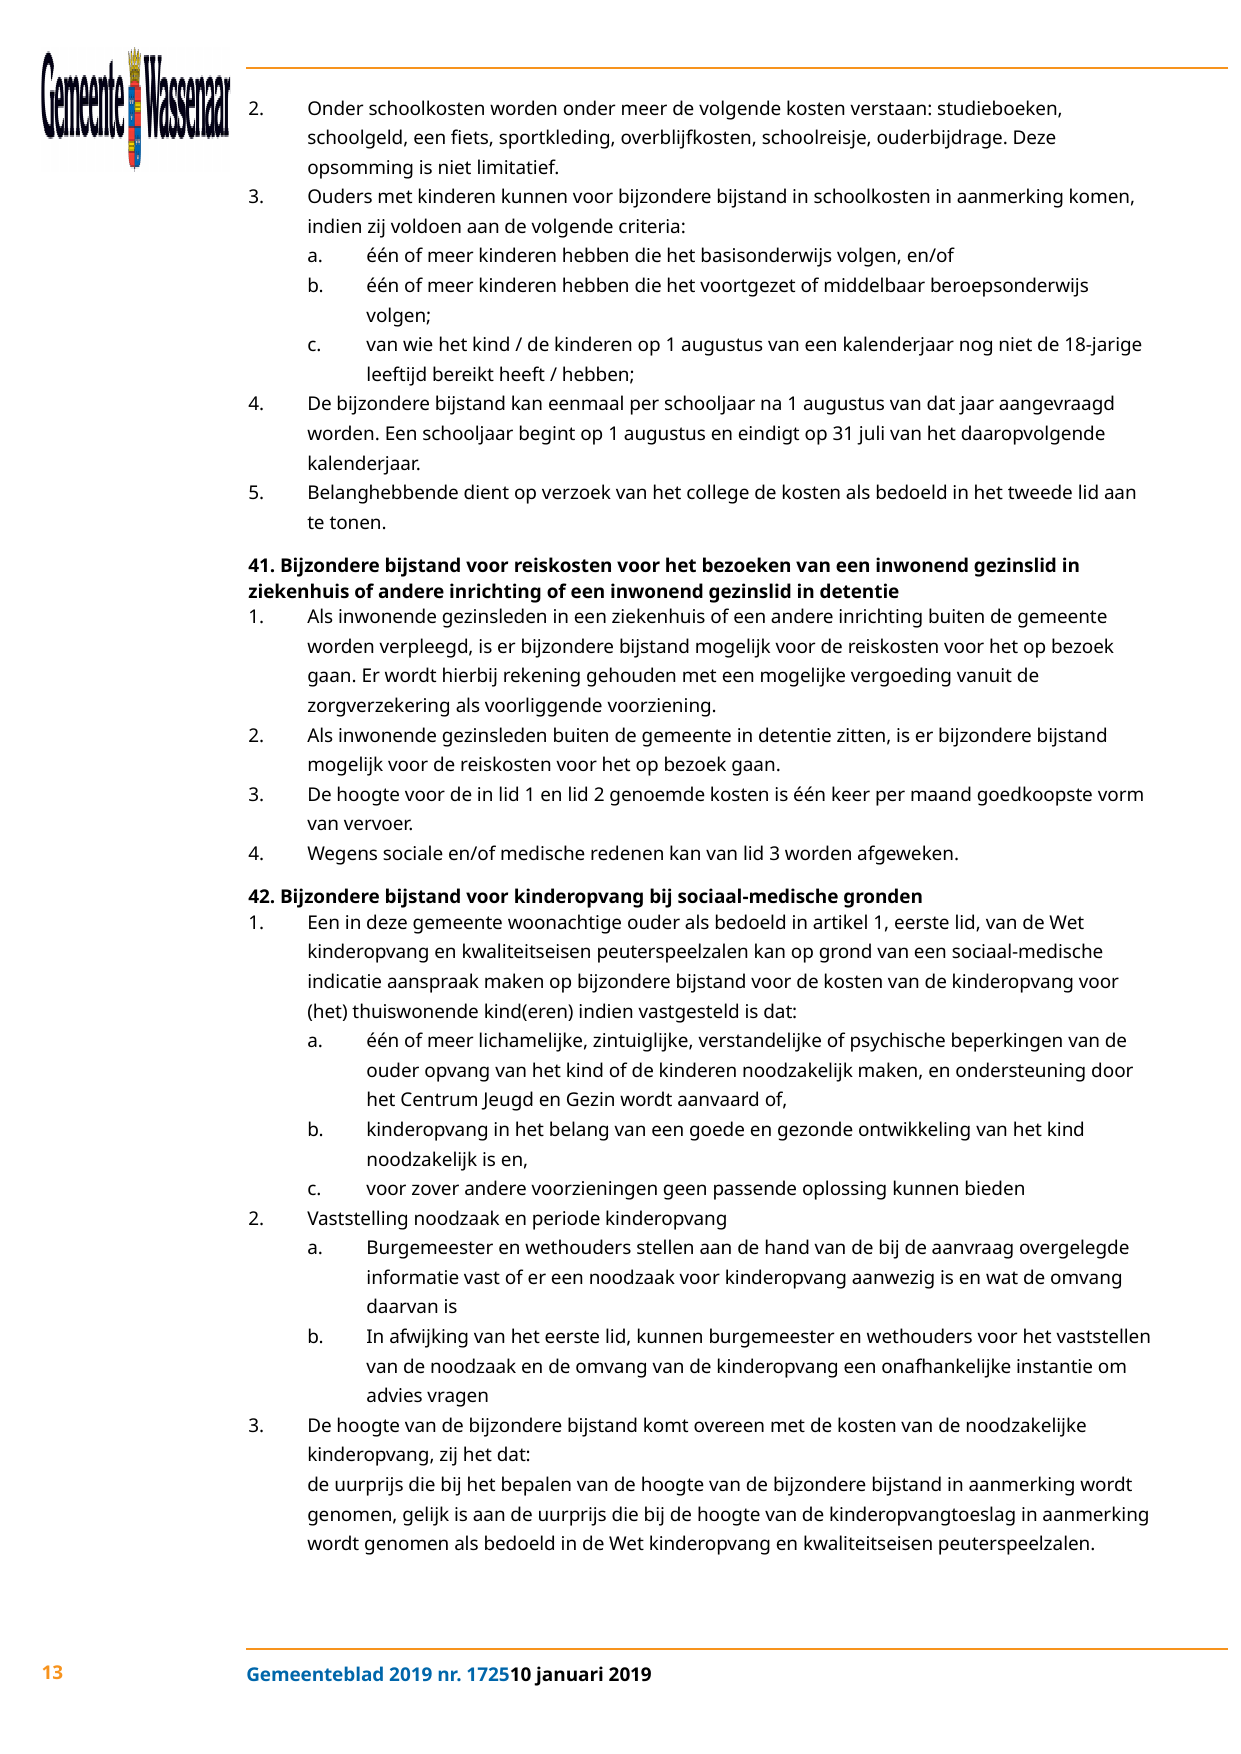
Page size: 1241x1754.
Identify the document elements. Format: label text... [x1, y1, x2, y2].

list Een in deze gemeente woonachtige ouder als bedoeld in artikel 1, eerste lid, van de Wet kinderopvang en kwaliteitseisen peuterspeelzalen kan op grond van een sociaal-medische indicatie aanspraak maken op bijzondere bijstand voor de kosten van de kinderopvang voor (het) thuiswonende kind(eren) indien vastgesteld is dat: [248, 909, 1152, 1023]
list Onder schoolkosten worden onder meer de volgende kosten verstaan: studieboeken, schoolgeld, een fiets, sportkleding, overblijfkosten, schoolreisje, ouderbijdrage. Deze opsomming is niet limitatief. [248, 95, 1152, 180]
list voor zover andere voorzieningen geen passende oplossing kunnen bieden [307, 1175, 1152, 1201]
list De hoogte voor de in lid 1 en lid 2 genoemde kosten is één keer per maand goedkoopste vorm van vervoer. [248, 781, 1152, 836]
list één of meer kinderen hebben die het basisonderwijs volgen, en/of [307, 243, 1152, 268]
list Vaststelling noodzaak en periode kinderopvang [248, 1205, 1152, 1231]
list De hoogte van de bijzondere bijstand komt overeen met de kosten van de noodzakelijke kinderopvang, zij het dat: [248, 1412, 1152, 1467]
list De bijzondere bijstand kan eenmaal per schooljaar na 1 augustus van dat jaar aangevraagd worden. Een schooljaar begint op 1 augustus en eindigt op 31 juli van het daaropvolgende kalenderjaar. [248, 391, 1152, 476]
picture [41, 47, 231, 172]
list Burgemeester en wethouders stellen aan de hand van de bij de aanvraag overgelegde informatie vast of er een noodzaak voor kinderopvang aanwezig is en wat de omvang daarvan is [307, 1234, 1152, 1319]
list Belanghebbende dient op verzoek van het college de kosten als bedoeld in het tweede lid aan te tonen. [248, 479, 1152, 535]
list Als inwonende gezinsleden buiten de gemeente in detentie zitten, is er bijzondere bijstand mogelijk voor de reiskosten voor het op bezoek gaan. [248, 722, 1152, 777]
list Wegens sociale en/of medische redenen kan van lid 3 worden afgeweken. [248, 840, 1152, 866]
text 42. Bijzondere bijstand voor kinderopvang bij sociaal-medische gronden [248, 883, 1152, 909]
list kinderopvang in het belang van een goede en gezonde ontwikkeling van het kind noodzakelijk is en, [307, 1116, 1152, 1171]
text 41. Bijzondere bijstand voor reiskosten voor het bezoeken van een inwonend gezinslid in ziekenhuis of andere inrichting of een inwonend gezinslid in detentie [248, 552, 1152, 603]
list van wie het kind / de kinderen op 1 augustus van een kalenderjaar nog niet de 18-jarige leeftijd bereikt heeft / hebben; [307, 331, 1152, 387]
list de uurprijs die bij het bepalen van de hoogte van de bijzondere bijstand in aanmerking wordt genomen, gelijk is aan de uurprijs die bij de hoogte van de kinderopvangtoeslag in aanmerking wordt genomen als bedoeld in de Wet kinderopvang en kwaliteitseisen peuterspeelzalen. [248, 1471, 1152, 1556]
list In afwijking van het eerste lid, kunnen burgemeester en wethouders voor het vaststellen van de noodzaak en de omvang van de kinderopvang een onafhankelijke instantie om advies vragen [307, 1323, 1152, 1408]
list Als inwonende gezinsleden in een ziekenhuis of een andere inrichting buiten de gemeente worden verpleegd, is er bijzondere bijstand mogelijk voor de reiskosten voor het op bezoek gaan. Er wordt hierbij rekening gehouden met een mogelijke vergoeding vanuit de zorgverzekering als voorliggende voorziening. [248, 603, 1152, 718]
list één of meer kinderen hebben die het voortgezet of middelbaar beroepsonderwijs volgen; [307, 272, 1152, 328]
list Ouders met kinderen kunnen voor bijzondere bijstand in schoolkosten in aanmerking komen, indien zij voldoen aan de volgende criteria: [248, 183, 1152, 239]
list één of meer lichamelijke, zintuiglijke, verstandelijke of psychische beperkingen van de ouder opvang van het kind of de kinderen noodzakelijk maken, en ondersteuning door het Centrum Jeugd en Gezin wordt aanvaard of, [307, 1027, 1152, 1112]
